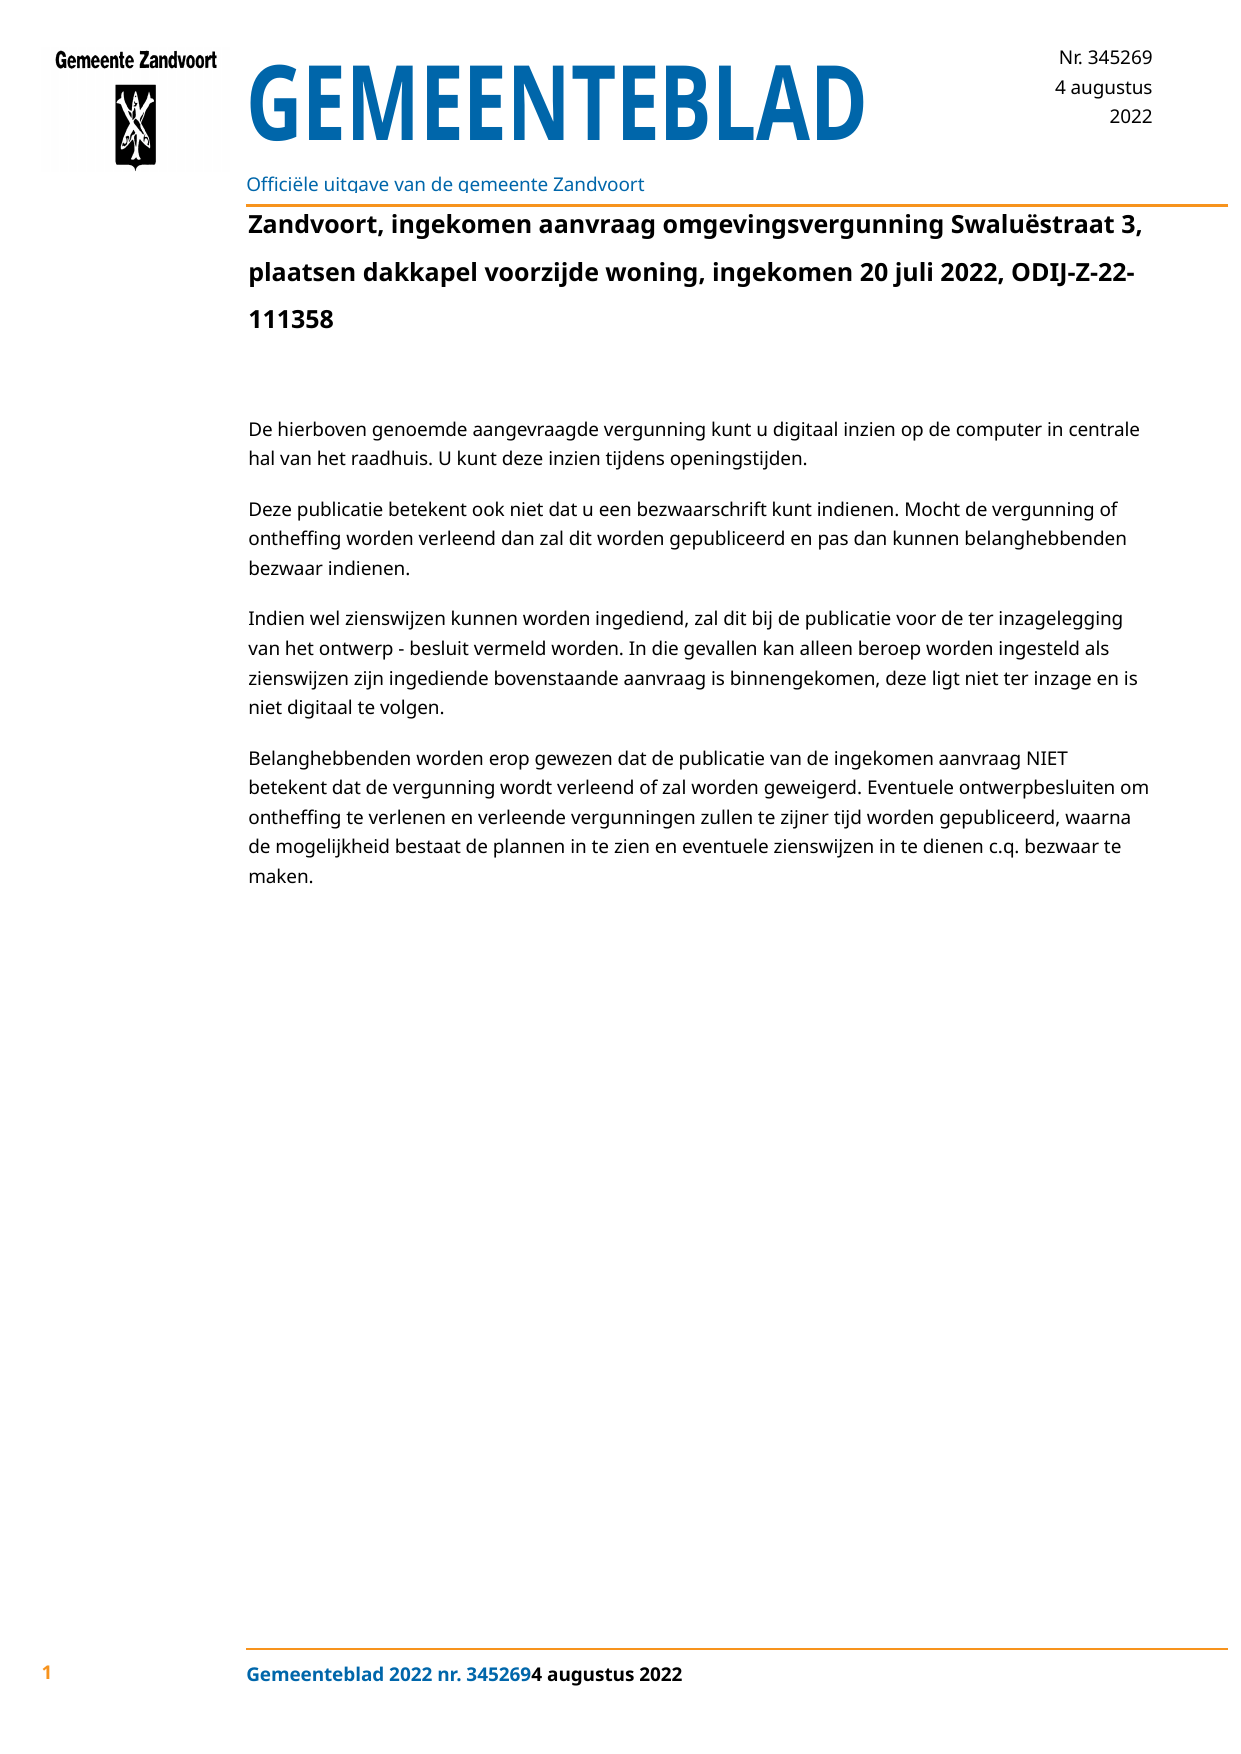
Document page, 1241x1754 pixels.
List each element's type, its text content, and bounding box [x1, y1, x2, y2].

text Belanghebbenden worden erop gewezen dat de publicatie van de ingekomen aanvraag NIET betekent dat de vergunning wordt verleend of zal worden geweigerd. Eventuele ontwerpbesluiten om ontheffing te verlenen en verleende vergunningen zullen te zijner tijd worden gepubliceerd, waarna de mogelijkheid bestaat de plannen in te zien en eventuele zienswijzen in te dienen c.q. bezwaar te maken. [248, 745, 1152, 889]
text Zandvoort, ingekomen aanvraag omgevingsvergunning Swaluëstraat 3, plaatsen dakkapel voorzijde woning, ingekomen 20 juli 2022, ODIJ-Z-22-111358 [248, 207, 1152, 336]
picture [41, 47, 231, 172]
text De hierboven genoemde aangevraagde vergunning kunt u digitaal inzien op de computer in centrale hal van het raadhuis. U kunt deze inzien tijdens openingstijden. [248, 416, 1152, 471]
text Indien wel zienswijzen kunnen worden ingediend, zal dit bij de publicatie voor de ter inzagelegging van het ontwerp - besluit vermeld worden. In die gevallen kan alleen beroep worden ingesteld als zienswijzen zijn ingediende bovenstaande aanvraag is binnengekomen, deze ligt niet ter inzage en is niet digitaal te volgen. [248, 606, 1152, 720]
text Deze publicatie betekent ook niet dat u een bezwaarschrift kunt indienen. Mocht de vergunning of ontheffing worden verleend dan zal dit worden gepubliceerd en pas dan kunnen belanghebbenden bezwaar indienen. [248, 496, 1152, 581]
